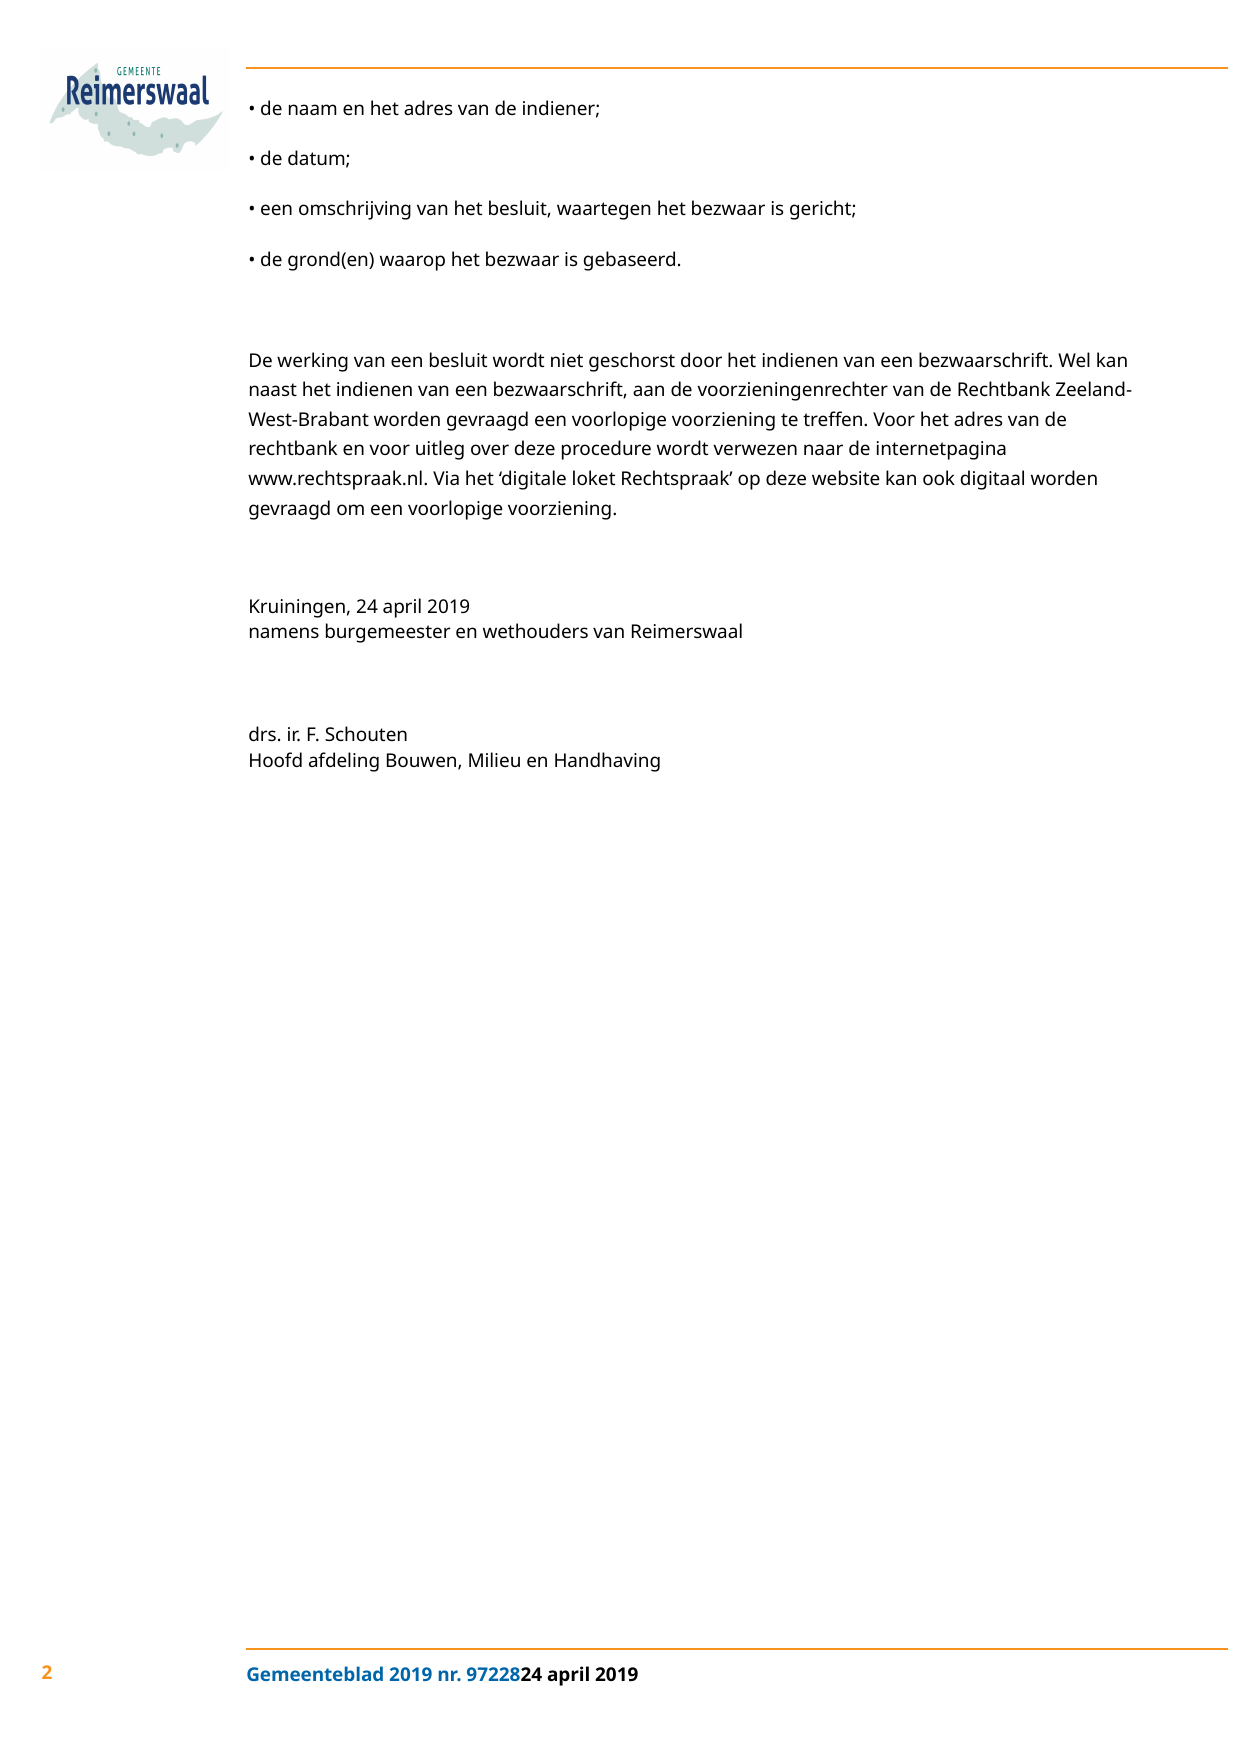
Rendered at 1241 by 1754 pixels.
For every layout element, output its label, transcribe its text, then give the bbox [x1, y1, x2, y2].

text • de naam en het adres van de indiener; [248, 95, 1152, 121]
picture [41, 47, 231, 172]
text namens burgemeester en wethouders van Reimerswaal [248, 619, 1152, 644]
text • de grond(en) waarop het bezwaar is gebaseerd. [248, 246, 1152, 272]
text • een omschrijving van het besluit, waartegen het bezwaar is gericht; [248, 196, 1152, 221]
text • de datum; [248, 145, 1152, 171]
text Hoofd afdeling Bouwen, Milieu en Handhaving [248, 747, 1152, 773]
text Kruiningen, 24 april 2019 [248, 593, 1152, 619]
text De werking van een besluit wordt niet geschorst door het indienen van een bezwaarschrift. Wel kan naast het indienen van een bezwaarschrift, aan de voorzieningenrechter van de Rechtbank Zeeland-West-Brabant worden gevraagd een voorlopige voorziening te treffen. Voor het adres van de rechtbank en voor uitleg over deze procedure wordt verwezen naar de internetpagina www.rechtspraak.nl. Via het ‘digitale loket Rechtspraak’ op deze website kan ook digitaal worden gevraagd om een voorlopige voorziening. [248, 347, 1152, 521]
text drs. ir. F. Schouten [248, 722, 1152, 747]
